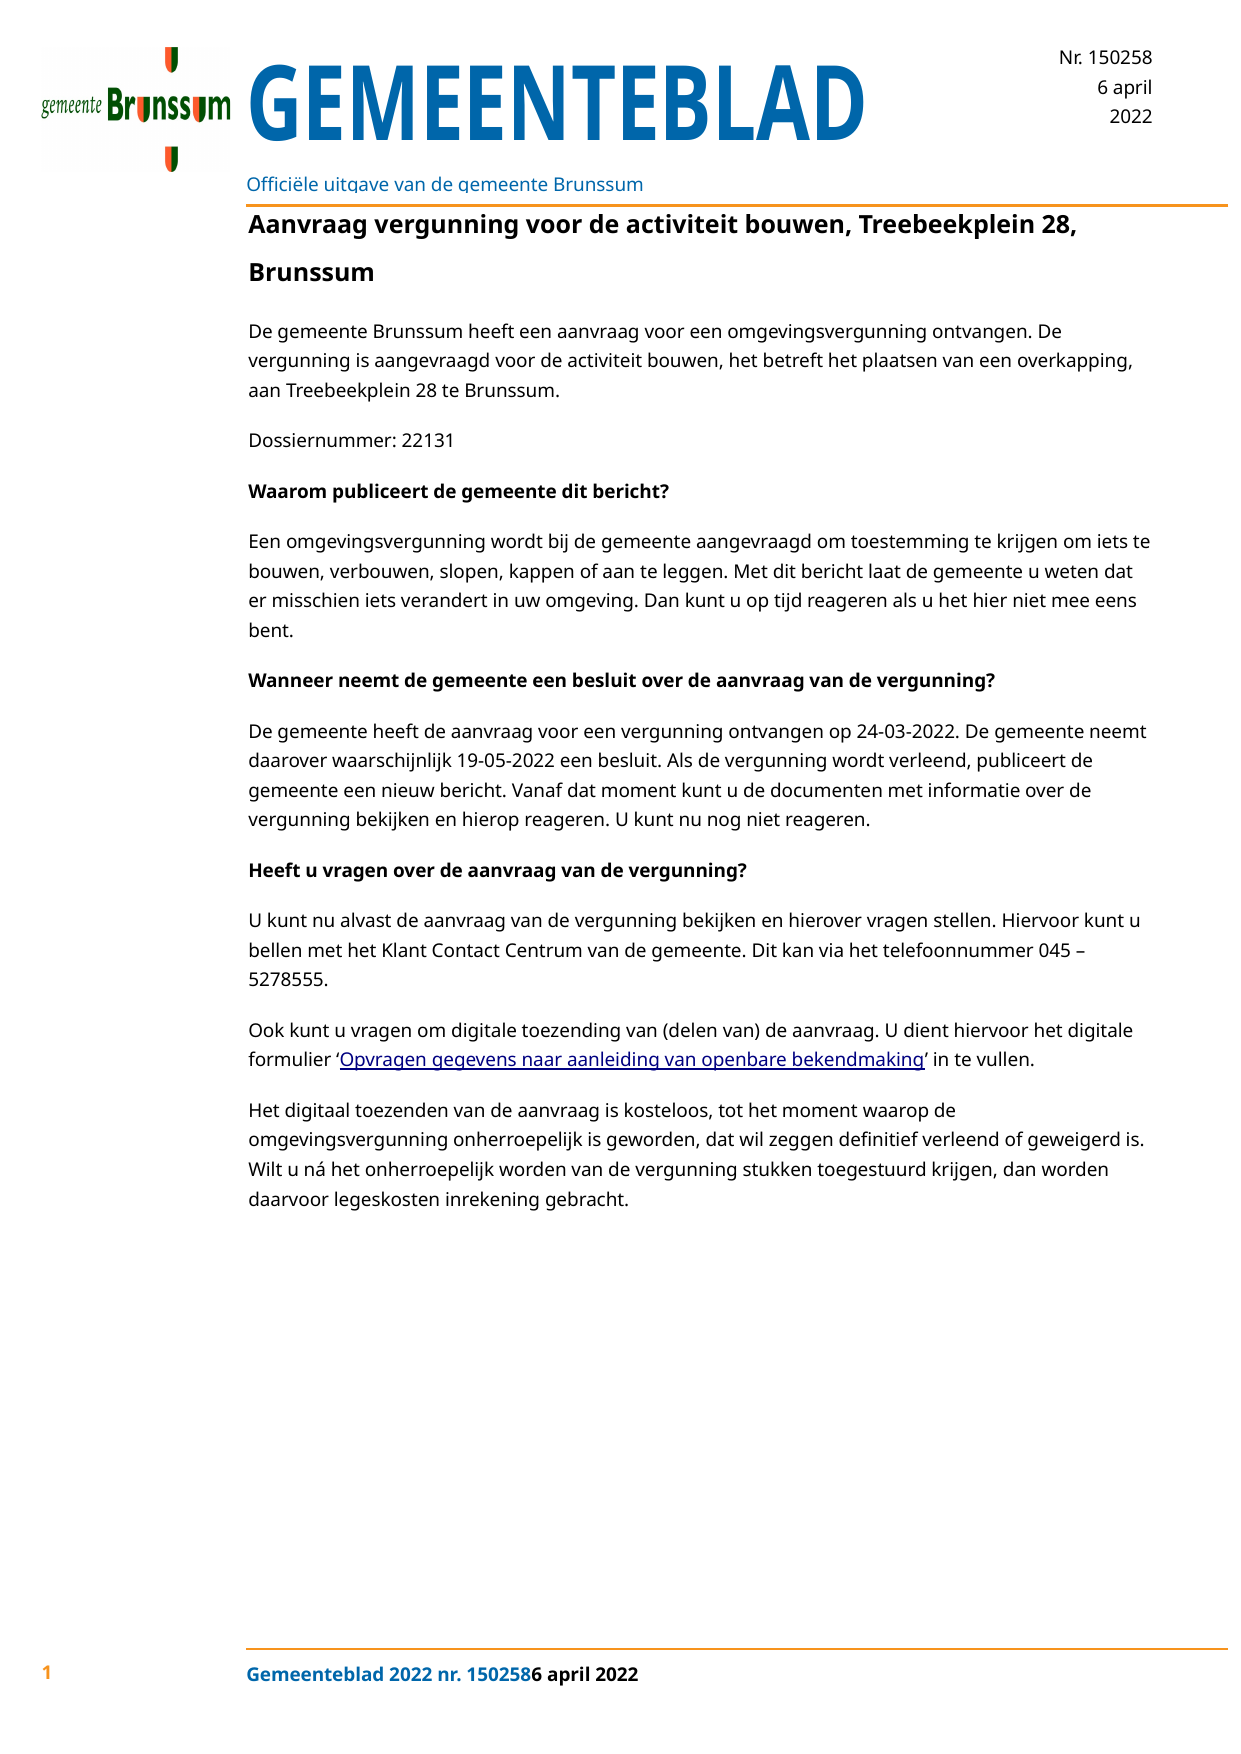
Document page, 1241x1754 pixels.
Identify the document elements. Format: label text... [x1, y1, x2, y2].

text Ook kunt u vragen om digitale toezending van (delen van) de aanvraag. U dient hiervoor het digitale formulier ‘Opvragen gegevens naar aanleiding van openbare bekendmaking’ in te vullen. [248, 1017, 1152, 1072]
text Dossiernummer: 22131 [248, 427, 1152, 453]
text De gemeente Brunssum heeft een aanvraag voor een omgevingsvergunning ontvangen. De vergunning is aangevraagd voor de activiteit bouwen, het betreft het plaatsen van een overkapping, aan Treebeekplein 28 te Brunssum. [248, 318, 1152, 403]
picture [41, 47, 231, 172]
text Heeft u vragen over de aanvraag van de vergunning? [248, 857, 1152, 883]
text Wanneer neemt de gemeente een besluit over de aanvraag van de vergunning? [248, 667, 1152, 693]
text Waarom publiceert de gemeente dit bericht? [248, 478, 1152, 504]
text Aanvraag vergunning voor de activiteit bouwen, Treebeekplein 28, Brunssum [248, 207, 1152, 288]
text Het digitaal toezenden van de aanvraag is kosteloos, tot het moment waarop de omgevingsvergunning onherroepelijk is geworden, dat wil zeggen definitief verleend of geweigerd is. Wilt u ná het onherroepelijk worden van de vergunning stukken toegestuurd krijgen, dan worden daarvoor legeskosten inrekening gebracht. [248, 1097, 1152, 1212]
text Een omgevingsvergunning wordt bij de gemeente aangevraagd om toestemming te krijgen om iets te bouwen, verbouwen, slopen, kappen of aan te leggen. Met dit bericht laat de gemeente u weten dat er misschien iets verandert in uw omgeving. Dan kunt u op tijd reageren als u het hier niet mee eens bent. [248, 528, 1152, 643]
text U kunt nu alvast de aanvraag van de vergunning bekijken en hierover vragen stellen. Hiervoor kunt u bellen met het Klant Contact Centrum van de gemeente. Dit kan via het telefoonnummer 045 – 5278555. [248, 907, 1152, 992]
text De gemeente heeft de aanvraag voor een vergunning ontvangen op 24-03-2022. De gemeente neemt daarover waarschijnlijk 19-05-2022 een besluit. Als de vergunning wordt verleend, publiceert de gemeente een nieuw bericht. Vanaf dat moment kunt u de documenten met informatie over de vergunning bekijken en hierop reageren. U kunt nu nog niet reageren. [248, 718, 1152, 832]
